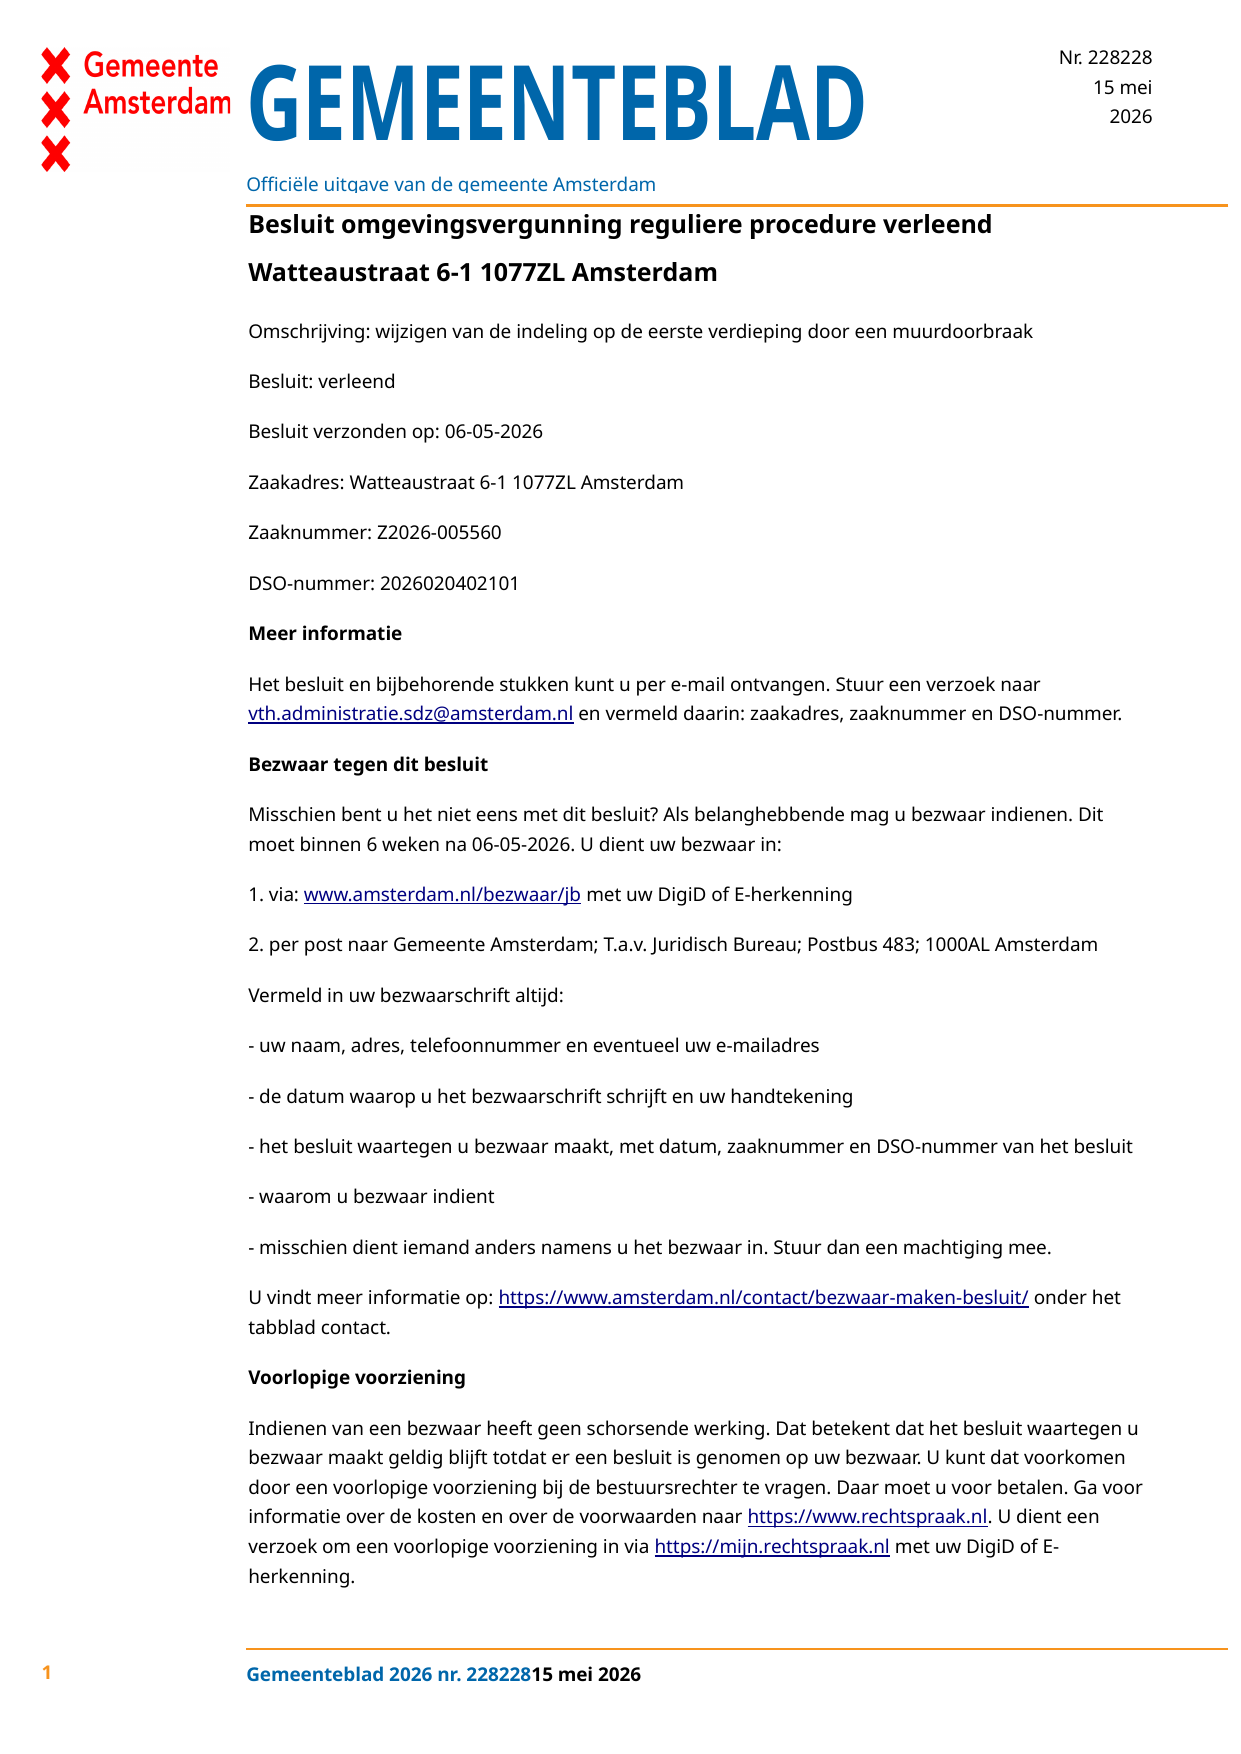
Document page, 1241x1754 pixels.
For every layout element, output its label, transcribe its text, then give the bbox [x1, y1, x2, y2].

text - de datum waarop u het bezwaarschrift schrijft en uw handtekening [248, 1083, 1152, 1109]
text - het besluit waartegen u bezwaar maakt, met datum, zaaknummer en DSO-nummer van het besluit [248, 1133, 1152, 1159]
text - uw naam, adres, telefoonnummer en eventueel uw e-mailadres [248, 1032, 1152, 1058]
text Bezwaar tegen dit besluit [248, 751, 1152, 777]
text Zaakadres: Watteaustraat 6-1 1077ZL Amsterdam [248, 469, 1152, 495]
text Misschien bent u het niet eens met dit besluit? Als belanghebbende mag u bezwaar indienen. Dit moet binnen 6 weken na 06-05-2026. U dient uw bezwaar in: [248, 801, 1152, 857]
text Vermeld in uw bezwaarschrift altijd: [248, 982, 1152, 1008]
text Besluit: verleend [248, 368, 1152, 394]
text - misschien dient iemand anders namens u het bezwaar in. Stuur dan een machtiging mee. [248, 1234, 1152, 1260]
text Besluit verzonden op: 06-05-2026 [248, 419, 1152, 444]
picture [41, 47, 231, 172]
text Meer informatie [248, 620, 1152, 646]
text - waarom u bezwaar indient [248, 1184, 1152, 1209]
text 1. via: www.amsterdam.nl/bezwaar/jb met uw DigiD of E-herkenning [248, 881, 1152, 907]
text Zaaknummer: Z2026-005560 [248, 519, 1152, 545]
text DSO-nummer: 2026020402101 [248, 570, 1152, 596]
text Omschrijving: wijzigen van de indeling op de eerste verdieping door een muurdoorbraak [248, 318, 1152, 344]
text U vindt meer informatie op: https://www.amsterdam.nl/contact/bezwaar-maken-besluit/ onder het tabblad contact. [248, 1284, 1152, 1340]
text Voorlopige voorziening [248, 1364, 1152, 1390]
text 2. per post naar Gemeente Amsterdam; T.a.v. Juridisch Bureau; Postbus 483; 1000AL Amsterdam [248, 932, 1152, 957]
text Indienen van een bezwaar heeft geen schorsende werking. Dat betekent dat het besluit waartegen u bezwaar maakt geldig blijft totdat er een besluit is genomen op uw bezwaar. U kunt dat voorkomen door een voorlopige voorziening bij de bestuursrechter te vragen. Daar moet u voor betalen. Ga voor informatie over de kosten en over de voorwaarden naar https://www.rechtspraak.nl. U dient een verzoek om een voorlopige voorziening in via https://mijn.rechtspraak.nl met uw DigiD of E-herkenning. [248, 1415, 1152, 1589]
text Besluit omgevingsvergunning reguliere procedure verleend Watteaustraat 6-1 1077ZL Amsterdam [248, 207, 1152, 288]
text Het besluit en bijbehorende stukken kunt u per e-mail ontvangen. Stuur een verzoek naar vth.administratie.sdz@amsterdam.nl en vermeld daarin: zaakadres, zaaknummer en DSO-nummer. [248, 671, 1152, 726]
